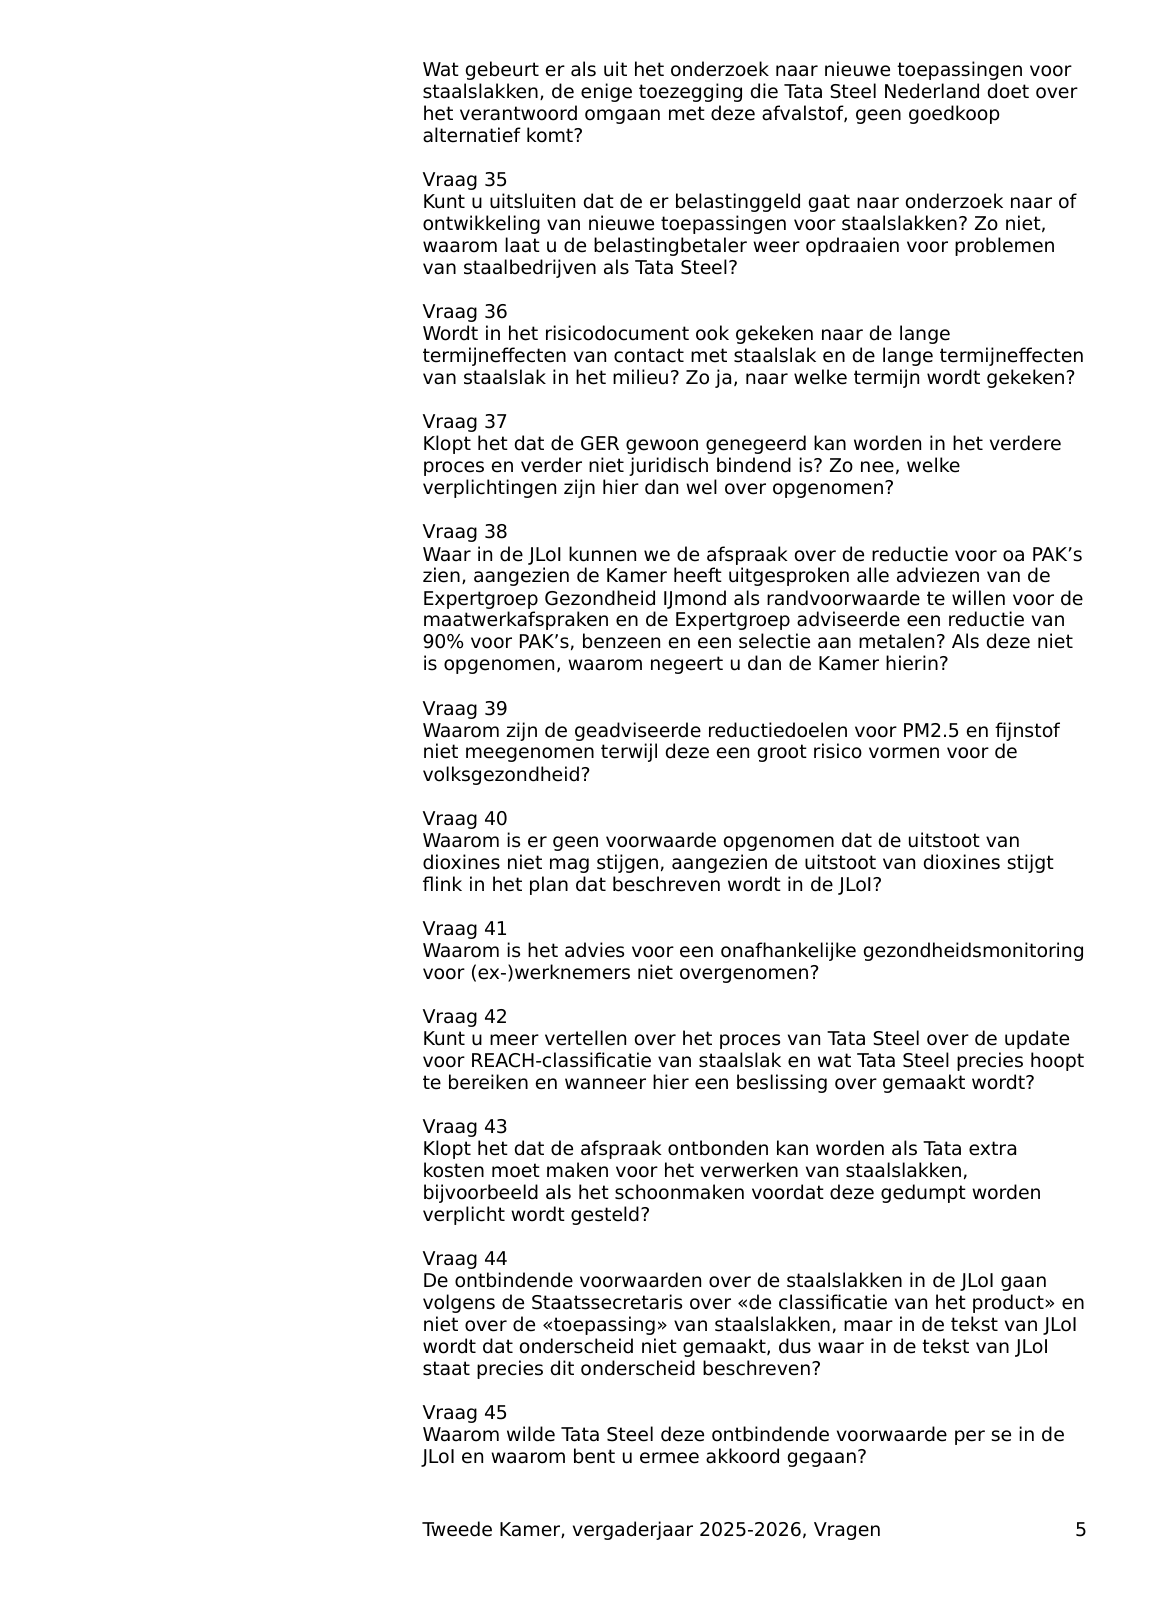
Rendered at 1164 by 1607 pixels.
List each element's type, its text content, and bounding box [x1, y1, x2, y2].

text Wordt in het risicodocument ook gekeken naar de lange termijneffecten van contact met staalslak en de lange termijneffecten van staalslak in het milieu? Zo ja, naar welke termijn wordt gekeken? [422, 323, 1087, 389]
text Vraag 37 [422, 411, 1087, 433]
text Vraag 42 [422, 1006, 1087, 1028]
text Klopt het dat de GER gewoon genegeerd kan worden in het verdere proces en verder niet juridisch bindend is? Zo nee, welke verplichtingen zijn hier dan wel over opgenomen? [422, 433, 1087, 499]
text Vraag 41 [422, 918, 1087, 940]
text Vraag 36 [422, 301, 1087, 323]
text Waarom is het advies voor een onafhankelijke gezondheidsmonitoring voor (ex-)werknemers niet overgenomen? [422, 940, 1087, 984]
text Vraag 40 [422, 808, 1087, 829]
text Vraag 45 [422, 1402, 1087, 1424]
text Wat gebeurt er als uit het onderzoek naar nieuwe toepassingen voor staalslakken, de enige toezegging die Tata Steel Nederland doet over het verantwoord omgaan met deze afvalstof, geen goedkoop alternatief komt? [422, 59, 1087, 147]
text Waarom wilde Tata Steel deze ontbindende voorwaarde per se in de JLoI en waarom bent u ermee akkoord gegaan? [422, 1424, 1087, 1468]
text Waarom zijn de geadviseerde reductiedoelen voor PM2.5 en fijnstof niet meegenomen terwijl deze een groot risico vormen voor de volksgezondheid? [422, 719, 1087, 785]
text Waar in de JLoI kunnen we de afspraak over de reductie voor oa PAK’s zien, aangezien de Kamer heeft uitgesproken alle adviezen van de Expertgroep Gezondheid IJmond als randvoorwaarde te willen voor de maatwerkafspraken en de Expertgroep adviseerde een reductie van 90% voor PAK’s, benzeen en een selectie aan metalen? Als deze niet is opgenomen, waarom negeert u dan de Kamer hierin? [422, 543, 1087, 675]
text Vraag 43 [422, 1116, 1087, 1138]
text Vraag 38 [422, 521, 1087, 543]
text Kunt u uitsluiten dat de er belastinggeld gaat naar onderzoek naar of ontwikkeling van nieuwe toepassingen voor staalslakken? Zo niet, waarom laat u de belastingbetaler weer opdraaien voor problemen van staalbedrijven als Tata Steel? [422, 191, 1087, 279]
text De ontbindende voorwaarden over de staalslakken in de JLoI gaan volgens de Staatssecretaris over «de classificatie van het product» en niet over de «toepassing» van staalslakken, maar in de tekst van JLoI wordt dat onderscheid niet gemaakt, dus waar in de tekst van JLoI staat precies dit onderscheid beschreven? [422, 1270, 1087, 1380]
text Waarom is er geen voorwaarde opgenomen dat de uitstoot van dioxines niet mag stijgen, aangezien de uitstoot van dioxines stijgt flink in het plan dat beschreven wordt in de JLoI? [422, 829, 1087, 896]
text Klopt het dat de afspraak ontbonden kan worden als Tata extra kosten moet maken voor het verwerken van staalslakken, bijvoorbeeld als het schoonmaken voordat deze gedumpt worden verplicht wordt gesteld? [422, 1138, 1087, 1226]
text Vraag 44 [422, 1248, 1087, 1270]
text Vraag 35 [422, 169, 1087, 191]
text Vraag 39 [422, 697, 1087, 719]
text Kunt u meer vertellen over het proces van Tata Steel over de update voor REACH-classificatie van staalslak en wat Tata Steel precies hoopt te bereiken en wanneer hier een beslissing over gemaakt wordt? [422, 1028, 1087, 1094]
